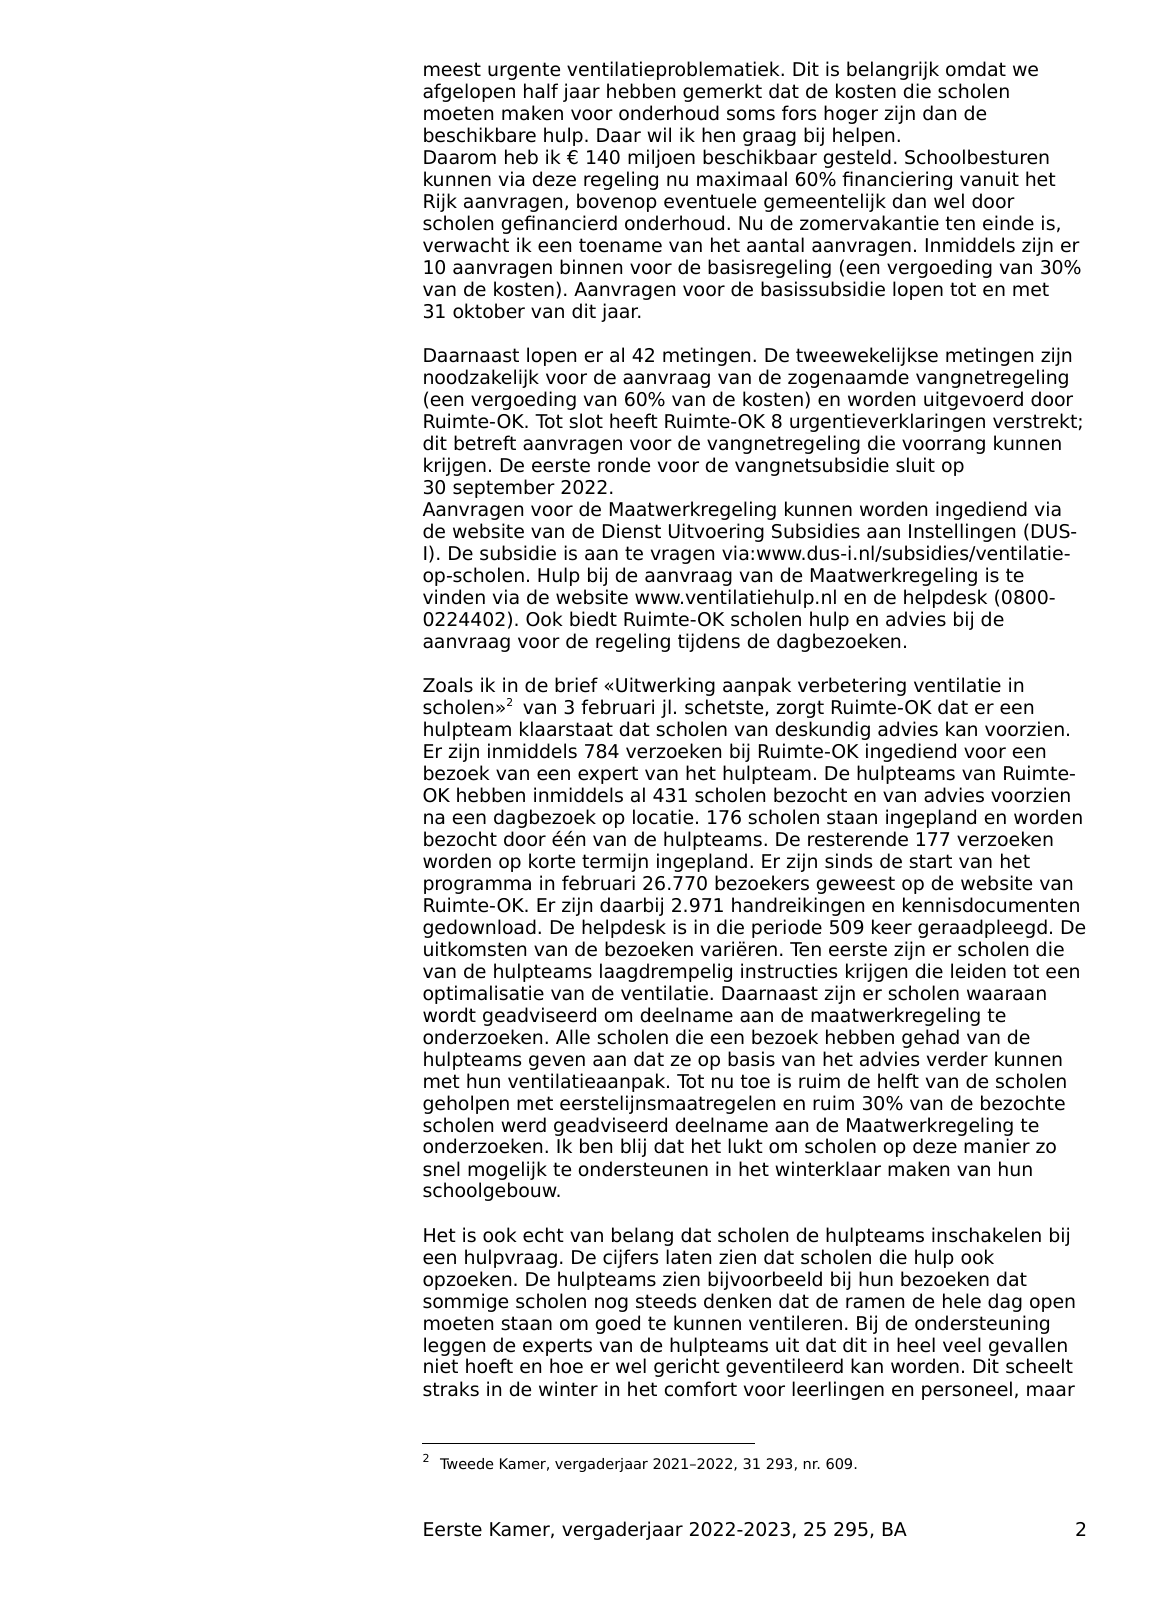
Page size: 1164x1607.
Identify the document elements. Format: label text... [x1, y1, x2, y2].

text meest urgente ventilatieproblematiek. Dit is belangrijk omdat we afgelopen half jaar hebben gemerkt dat de kosten die scholen moeten maken voor onderhoud soms fors hoger zijn dan de beschikbare hulp. Daar wil ik hen graag bij helpen. [422, 59, 1087, 147]
text Het is ook echt van belang dat scholen de hulpteams inschakelen bij een hulpvraag. De cijfers laten zien dat scholen die hulp ook opzoeken. De hulpteams zien bijvoorbeeld bij hun bezoeken dat sommige scholen nog steeds denken dat de ramen de hele dag open moeten staan om goed te kunnen ventileren. Bij de ondersteuning leggen de experts van de hulpteams uit dat dit in heel veel gevallen niet hoeft en hoe er wel gericht geventileerd kan worden. Dit scheelt straks in de winter in het comfort voor leerlingen en personeel, maar [422, 1224, 1087, 1400]
text Aanvragen voor de Maatwerkregeling kunnen worden ingediend via de website van de Dienst Uitvoering Subsidies aan Instellingen (DUS-I). De subsidie is aan te vragen via:www.dus-i.nl/subsidies/ventilatie-op-scholen. Hulp bij de aanvraag van de Maatwerkregeling is te vinden via de website www.ventilatiehulp.nl en de helpdesk (0800-0224402). Ook biedt Ruimte-OK scholen hulp en advies bij de aanvraag voor de regeling tijdens de dagbezoeken. [422, 499, 1087, 653]
text Daarom heb ik € 140 miljoen beschikbaar gesteld. Schoolbesturen kunnen via deze regeling nu maximaal 60% financiering vanuit het Rijk aanvragen, bovenop eventuele gemeentelijk dan wel door scholen gefinancierd onderhoud. Nu de zomervakantie ten einde is, verwacht ik een toename van het aantal aanvragen. Inmiddels zijn er 10 aanvragen binnen voor de basisregeling (een vergoeding van 30% van de kosten). Aanvragen voor de basissubsidie lopen tot en met 31 oktober van dit jaar. [422, 147, 1087, 323]
text Tweede Kamer, vergaderjaar 2021–2022, 31 293, nr. 609. [422, 1452, 1087, 1474]
text Daarnaast lopen er al 42 metingen. De tweewekelijkse metingen zijn noodzakelijk voor de aanvraag van de zogenaamde vangnetregeling (een vergoeding van 60% van de kosten) en worden uitgevoerd door Ruimte-OK. Tot slot heeft Ruimte-OK 8 urgentieverklaringen verstrekt; dit betreft aanvragen voor de vangnetregeling die voorrang kunnen krijgen. De eerste ronde voor de vangnetsubsidie sluit op 30 september 2022. [422, 345, 1087, 499]
text Zoals ik in de brief «Uitwerking aanpak verbetering ventilatie in scholen» van 3 februari jl. schetste, zorgt Ruimte-OK dat er een hulpteam klaarstaat dat scholen van deskundig advies kan voorzien. Er zijn inmiddels 784 verzoeken bij Ruimte-OK ingediend voor een bezoek van een expert van het hulpteam. De hulpteams van Ruimte-OK hebben inmiddels al 431 scholen bezocht en van advies voorzien na een dagbezoek op locatie. 176 scholen staan ingepland en worden bezocht door één van de hulpteams. De resterende 177 verzoeken worden op korte termijn ingepland. Er zijn sinds de start van het programma in februari 26.770 bezoekers geweest op de website van Ruimte-OK. Er zijn daarbij 2.971 handreikingen en kennisdocumenten gedownload. De helpdesk is in die periode 509 keer geraadpleegd. De uitkomsten van de bezoeken variëren. Ten eerste zijn er scholen die van de hulpteams laagdrempelig instructies krijgen die leiden tot een optimalisatie van de ventilatie. Daarnaast zijn er scholen waaraan wordt geadviseerd om deelname aan de maatwerkregeling te onderzoeken. Alle scholen die een bezoek hebben gehad van de hulpteams geven aan dat ze op basis van het advies verder kunnen met hun ventilatieaanpak. Tot nu toe is ruim de helft van de scholen geholpen met eerstelijnsmaatregelen en ruim 30% van de bezochte scholen werd geadviseerd deelname aan de Maatwerkregeling te onderzoeken. Ik ben blij dat het lukt om scholen op deze manier zo snel mogelijk te ondersteunen in het winterklaar maken van hun schoolgebouw. [422, 675, 1087, 1202]
